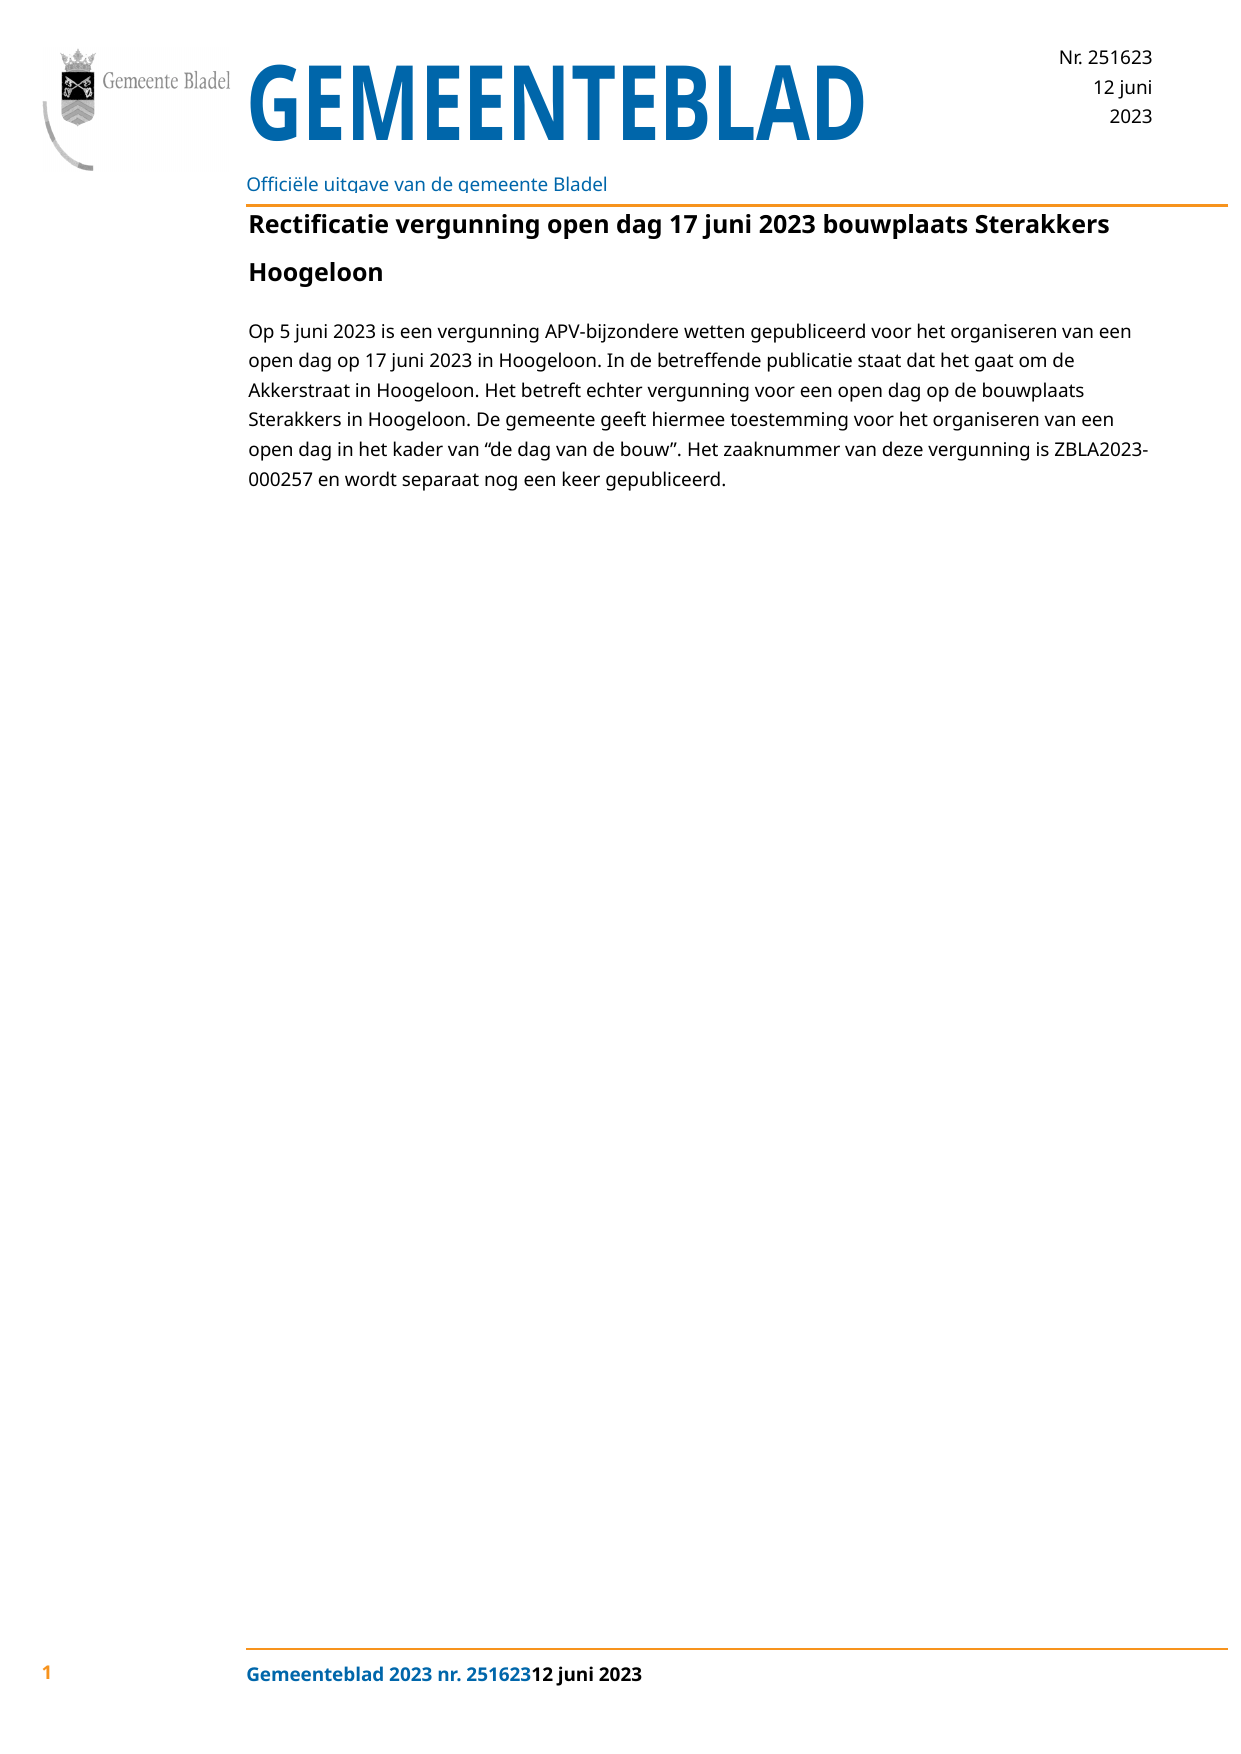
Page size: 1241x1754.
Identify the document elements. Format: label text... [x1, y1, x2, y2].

text Op 5 juni 2023 is een vergunning APV-bijzondere wetten gepubliceerd voor het organiseren van een open dag op 17 juni 2023 in Hoogeloon. In de betreffende publicatie staat dat het gaat om de Akkerstraat in Hoogeloon. Het betreft echter vergunning voor een open dag op de bouwplaats Sterakkers in Hoogeloon. De gemeente geeft hiermee toestemming voor het organiseren van een open dag in het kader van “de dag van de bouw”. Het zaaknummer van deze vergunning is ZBLA2023-000257 en wordt separaat nog een keer gepubliceerd. [248, 318, 1152, 492]
text Rectificatie vergunning open dag 17 juni 2023 bouwplaats Sterakkers Hoogeloon [248, 207, 1152, 288]
picture [41, 47, 231, 172]
